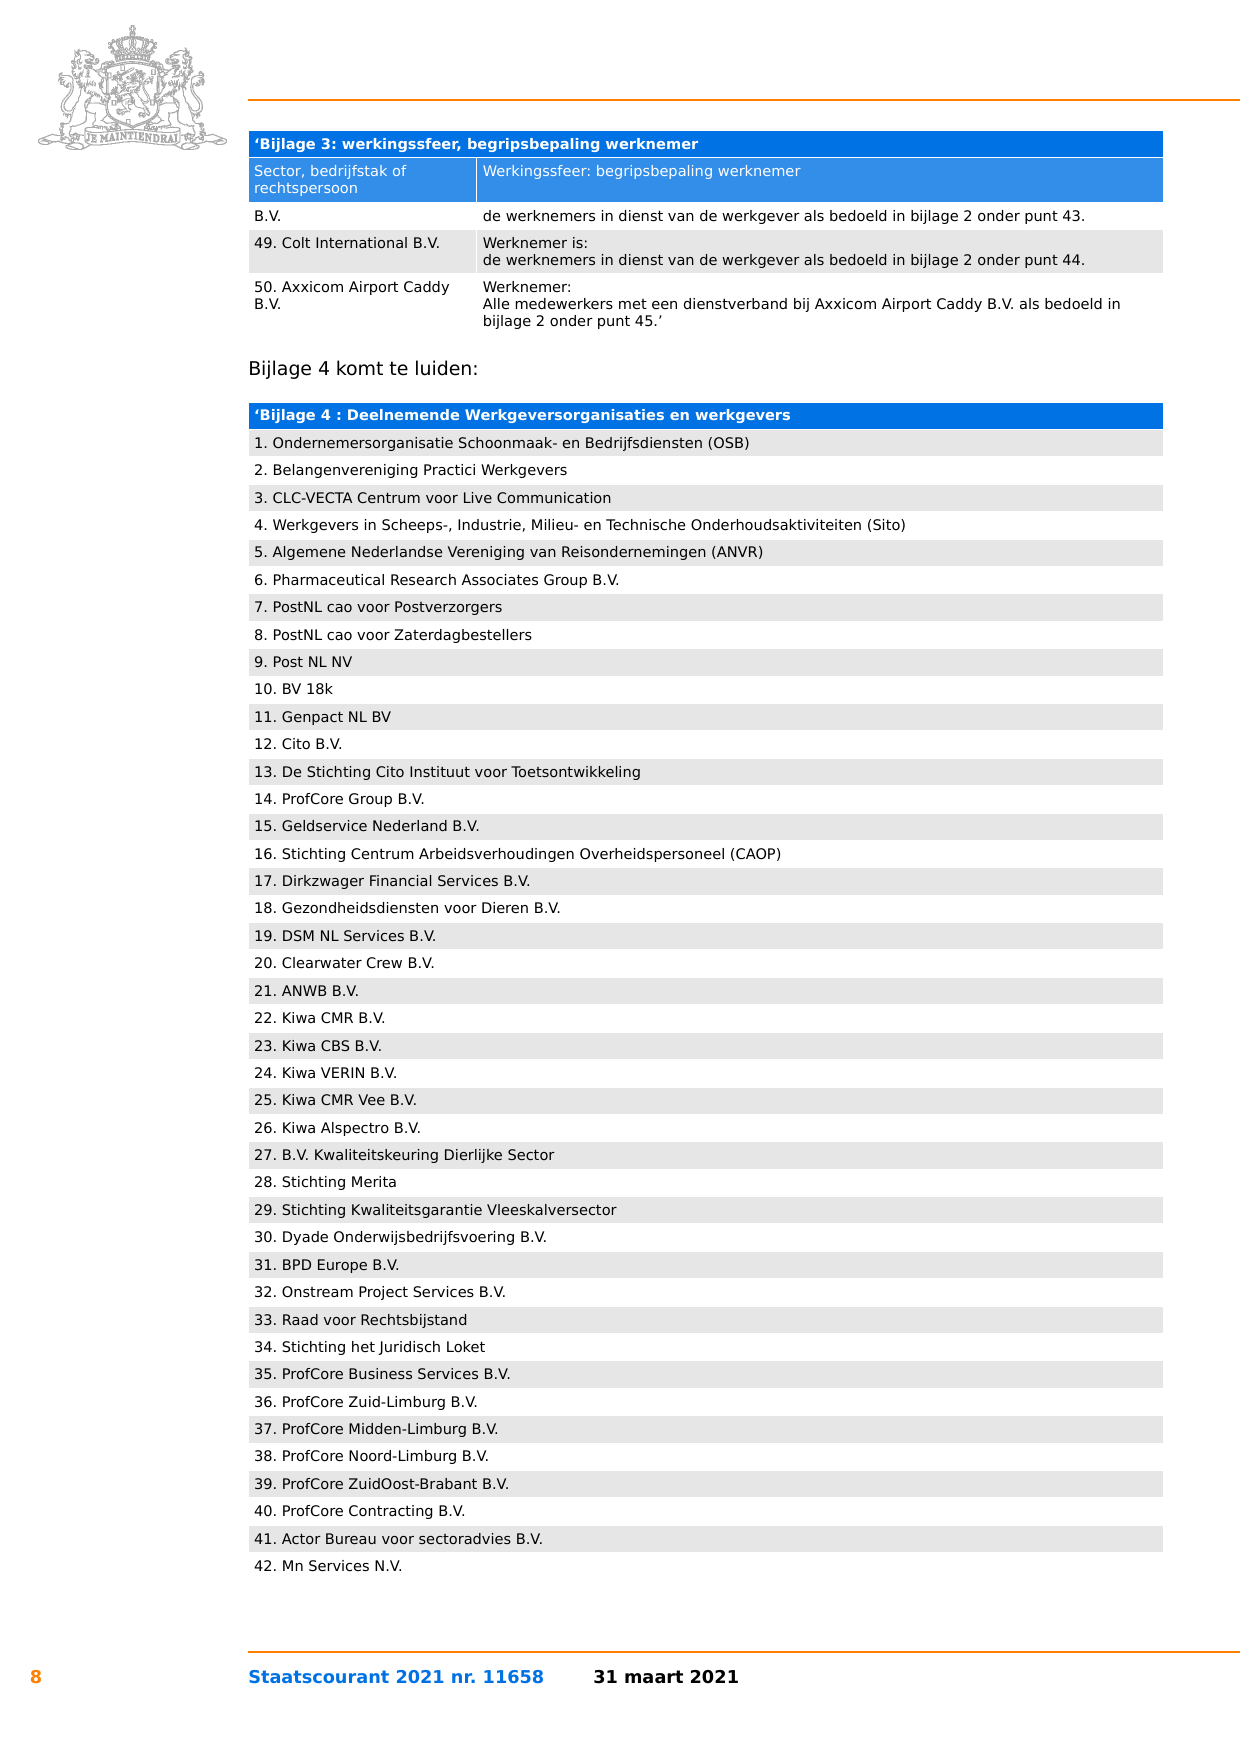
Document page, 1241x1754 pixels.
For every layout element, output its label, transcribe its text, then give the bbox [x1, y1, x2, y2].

table_cell de werknemers in dienst van de werkgever als bedoeld in bijlage 2 onder punt 43. [477, 203, 1163, 229]
table_cell 17. Dirkzwager Financial Services B.V. [249, 868, 1163, 895]
table_cell 32. Onstream Project Services B.V. [249, 1279, 1163, 1306]
table_cell 29. Stichting Kwaliteitsgarantie Vleeskalversector [249, 1197, 1163, 1223]
table_cell 49. Colt International B.V. [249, 230, 476, 273]
table_cell 11. Genpact NL BV [249, 704, 1163, 730]
table_cell 23. Kiwa CBS B.V. [249, 1033, 1163, 1059]
table_cell 50. Axxicom Airport Caddy B.V. [249, 275, 476, 335]
table_cell 8. PostNL cao voor Zaterdagbestellers [249, 622, 1163, 648]
table_cell 12. Cito B.V. [249, 731, 1163, 758]
table_cell 16. Stichting Centrum Arbeidsverhoudingen Overheidspersoneel (CAOP) [249, 841, 1163, 867]
table_cell 2. Belangenvereniging Practici Werkgevers [249, 458, 1163, 484]
table_cell 13. De Stichting Cito Instituut voor Toetsontwikkeling [249, 759, 1163, 785]
table_cell 15. Geldservice Nederland B.V. [249, 814, 1163, 840]
table_cell 22. Kiwa CMR B.V. [249, 1005, 1163, 1032]
table_cell 21. ANWB B.V. [249, 978, 1163, 1004]
table_cell 10. BV 18k [249, 677, 1163, 703]
table_cell Werknemer is: de werknemers in dienst van de werkgever als bedoeld in bijlage 2 onder punt 44. [477, 230, 1163, 273]
table_cell 33. Raad voor Rechtsbijstand [249, 1307, 1163, 1333]
table_cell 30. Dyade Onderwijsbedrijfsvoering B.V. [249, 1225, 1163, 1251]
table_header ‘Bijlage 4 : Deelnemende Werkgeversorganisaties en werkgevers [249, 403, 1163, 429]
table_cell 1. Ondernemersorganisatie Schoonmaak- en Bedrijfsdiensten (OSB) [249, 430, 1163, 456]
table_cell 9. Post NL NV [249, 649, 1163, 676]
table_cell 39. ProfCore ZuidOost-Brabant B.V. [249, 1471, 1163, 1497]
picture [38, 25, 227, 150]
table_cell B.V. [249, 203, 476, 229]
table_cell 37. ProfCore Midden-Limburg B.V. [249, 1416, 1163, 1443]
text Bijlage 4 komt te luiden: [248, 358, 1163, 380]
table_cell 38. ProfCore Noord-Limburg B.V. [249, 1444, 1163, 1470]
table_cell Werknemer: Alle medewerkers met een dienstverband bij Axxicom Airport Caddy B.V. als bedoeld in bijlage 2 onder punt 45.’ [477, 275, 1163, 335]
table_cell Sector, bedrijfstak of rechtspersoon [249, 158, 476, 202]
table_cell 18. Gezondheidsdiensten voor Dieren B.V. [249, 896, 1163, 922]
table_cell 3. CLC-VECTA Centrum voor Live Communication [249, 485, 1163, 511]
table_cell 28. Stichting Merita [249, 1170, 1163, 1196]
table_cell 27. B.V. Kwaliteitskeuring Dierlijke Sector [249, 1142, 1163, 1169]
table_cell 40. ProfCore Contracting B.V. [249, 1499, 1163, 1525]
table_header ‘Bijlage 3: werkingssfeer, begripsbepaling werknemer [249, 131, 1163, 157]
table_cell 35. ProfCore Business Services B.V. [249, 1361, 1163, 1388]
table_cell 36. ProfCore Zuid-Limburg B.V. [249, 1389, 1163, 1415]
table_cell 19. DSM NL Services B.V. [249, 923, 1163, 949]
table_cell 7. PostNL cao voor Postverzorgers [249, 594, 1163, 621]
table_cell 25. Kiwa CMR Vee B.V. [249, 1088, 1163, 1114]
table_cell 4. Werkgevers in Scheeps-, Industrie, Milieu- en Technische Onderhoudsaktiviteiten (Sito) [249, 512, 1163, 538]
table_cell 31. BPD Europe B.V. [249, 1252, 1163, 1278]
table_cell 20. Clearwater Crew B.V. [249, 951, 1163, 977]
table_cell Werkingssfeer: begripsbepaling werknemer [477, 158, 1163, 202]
table_cell 42. Mn Services N.V. [249, 1553, 1163, 1579]
table_cell 24. Kiwa VERIN B.V. [249, 1060, 1163, 1086]
table_cell 5. Algemene Nederlandse Vereniging van Reisondernemingen (ANVR) [249, 540, 1163, 566]
table_cell 34. Stichting het Juridisch Loket [249, 1334, 1163, 1360]
table_cell 26. Kiwa Alspectro B.V. [249, 1115, 1163, 1141]
table_cell 6. Pharmaceutical Research Associates Group B.V. [249, 567, 1163, 593]
table_cell 41. Actor Bureau voor sectoradvies B.V. [249, 1526, 1163, 1552]
table_cell 14. ProfCore Group B.V. [249, 786, 1163, 812]
